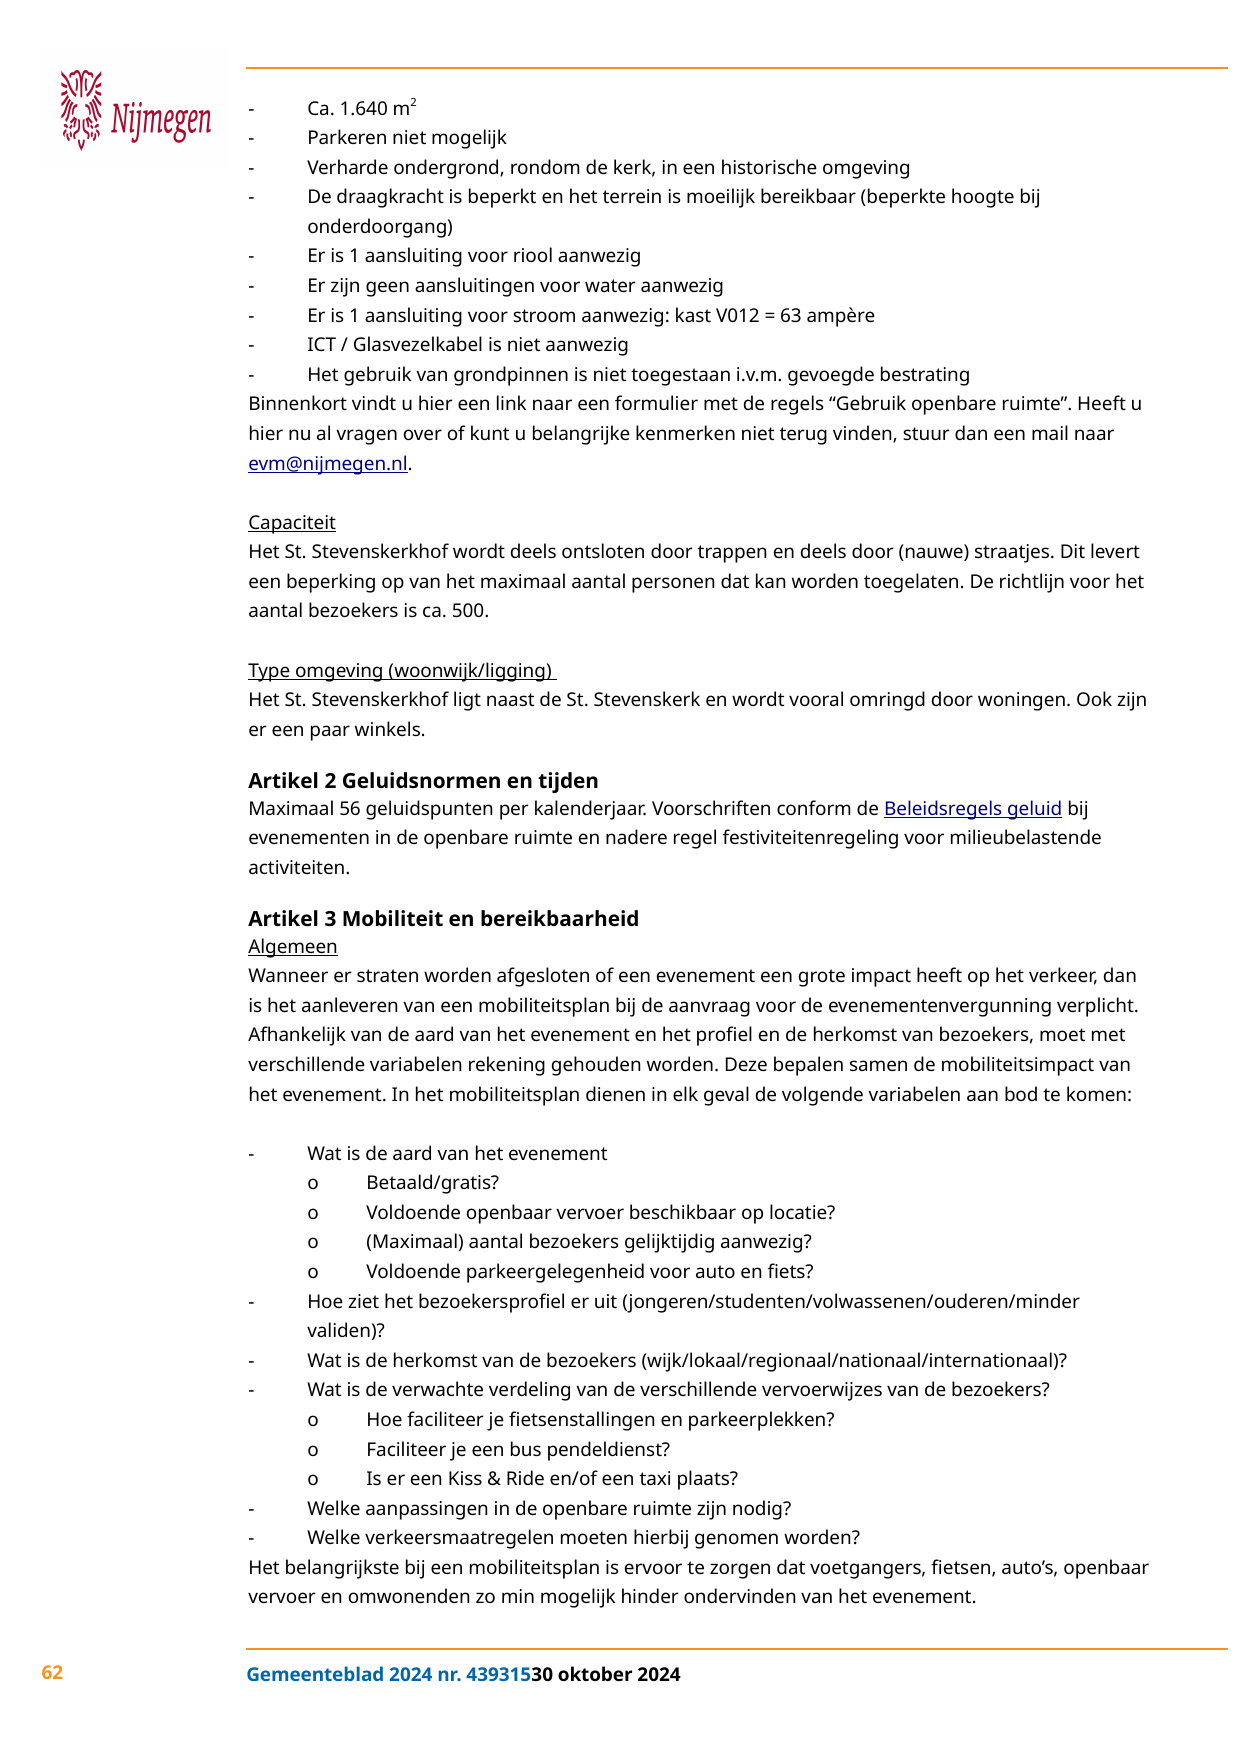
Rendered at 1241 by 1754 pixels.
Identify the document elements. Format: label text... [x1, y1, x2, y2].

list Welke verkeersmaatregelen moeten hierbij genomen worden? [248, 1524, 1152, 1550]
list Er zijn geen aansluitingen voor water aanwezig [248, 272, 1152, 298]
text Het St. Stevenskerkhof wordt deels ontsloten door trappen en deels door (nauwe) straatjes. Dit levert een beperking op van het maximaal aantal personen dat kan worden toegelaten. De richtlijn voor het aantal bezoekers is ca. 500. [248, 538, 1152, 623]
list De draagkracht is beperkt en het terrein is moeilijk bereikbaar (beperkte hoogte bij onderdoorgang) [248, 183, 1152, 239]
list Verharde ondergrond, rondom de kerk, in een historische omgeving [248, 154, 1152, 180]
text Maximaal 56 geluidspunten per kalenderjaar. Voorschriften conform de Beleidsregels geluid bij evenementen in de openbare ruimte en nadere regel festiviteitenregeling voor milieubelastende activiteiten. [248, 795, 1152, 880]
list (Maximaal) aantal bezoekers gelijktijdig aanwezig? [307, 1229, 1152, 1254]
list Voldoende openbaar vervoer beschikbaar op locatie? [307, 1199, 1152, 1225]
list Hoe ziet het bezoekersprofiel er uit (jongeren/studenten/volwassenen/ouderen/minder validen)? [248, 1288, 1152, 1343]
list Voldoende parkeergelegenheid voor auto en fiets? [307, 1258, 1152, 1284]
list Wat is de herkomst van de bezoekers (wijk/lokaal/regionaal/nationaal/internationaal)? [248, 1347, 1152, 1373]
list Hoe faciliteer je fietsenstallingen en parkeerplekken? [307, 1406, 1152, 1432]
list Betaald/gratis? [307, 1169, 1152, 1195]
text Type omgeving (woonwijk/ligging) [248, 657, 1152, 683]
list Ca. 1.640 m2 [248, 95, 1152, 121]
text Artikel 2 Geluidsnormen en tijden [248, 766, 1152, 795]
text Het belangrijkste bij een mobiliteitsplan is ervoor te zorgen dat voetgangers, fietsen, auto’s, openbaar vervoer en omwonenden zo min mogelijk hinder ondervinden van het evenement. [248, 1554, 1152, 1609]
text Capaciteit [248, 509, 1152, 535]
list Faciliteer je een bus pendeldienst? [307, 1436, 1152, 1462]
list Wat is de verwachte verdeling van de verschillende vervoerwijzes van de bezoekers? [248, 1377, 1152, 1402]
list ICT / Glasvezelkabel is niet aanwezig [248, 331, 1152, 357]
list Er is 1 aansluiting voor stroom aanwezig: kast V012 = 63 ampère [248, 302, 1152, 328]
text Het St. Stevenskerkhof ligt naast de St. Stevenskerk en wordt vooral omringd door woningen. Ook zijn er een paar winkels. [248, 686, 1152, 742]
list Parkeren niet mogelijk [248, 124, 1152, 150]
list Welke aanpassingen in de openbare ruimte zijn nodig? [248, 1495, 1152, 1521]
list Is er een Kiss & Ride en/of een taxi plaats? [307, 1465, 1152, 1491]
text Binnenkort vindt u hier een link naar een formulier met de regels “Gebruik openbare ruimte”. Heeft u hier nu al vragen over of kunt u belangrijke kenmerken niet terug vinden, stuur dan een mail naar evm@nijmegen.nl. [248, 391, 1152, 476]
list Het gebruik van grondpinnen is niet toegestaan i.v.m. gevoegde bestrating [248, 361, 1152, 387]
text Algemeen [248, 933, 1152, 959]
list Er is 1 aansluiting voor riool aanwezig [248, 243, 1152, 268]
picture [41, 47, 231, 172]
text Wanneer er straten worden afgesloten of een evenement een grote impact heeft op het verkeer, dan is het aanleveren van een mobiliteitsplan bij de aanvraag voor de evenementenvergunning verplicht. Afhankelijk van de aard van het evenement en het profiel en de herkomst van bezoekers, moet met verschillende variabelen rekening gehouden worden. Deze bepalen samen de mobiliteitsimpact van het evenement. In het mobiliteitsplan dienen in elk geval de volgende variabelen aan bod te komen: [248, 962, 1152, 1107]
list Wat is de aard van het evenement [248, 1140, 1152, 1166]
text Artikel 3 Mobiliteit en bereikbaarheid [248, 904, 1152, 933]
